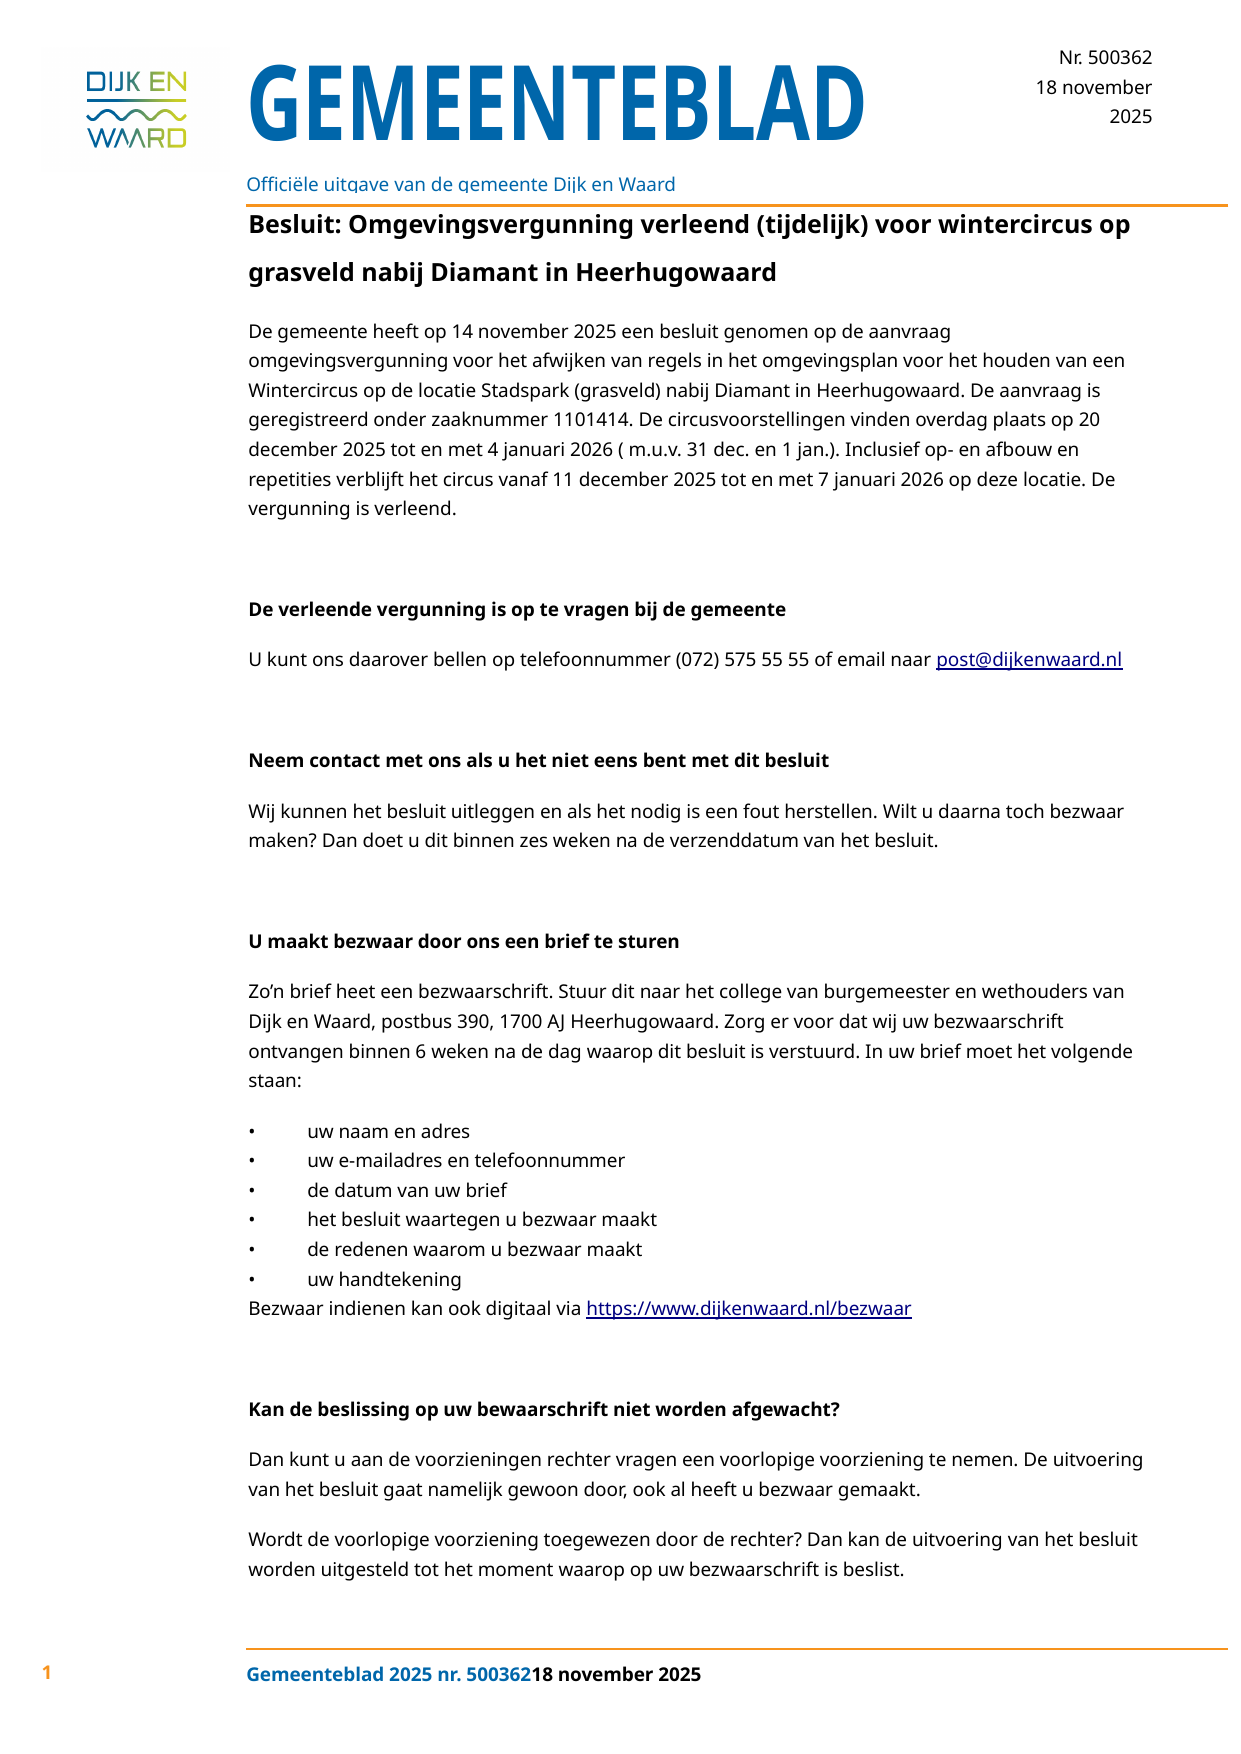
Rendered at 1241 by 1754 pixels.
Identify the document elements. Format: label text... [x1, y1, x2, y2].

text U kunt ons daarover bellen op telefoonnummer (072) 575 55 55 of email naar post@dijkenwaard.nl [248, 647, 1152, 672]
text De gemeente heeft op 14 november 2025 een besluit genomen op de aanvraag omgevingsvergunning voor het afwijken van regels in het omgevingsplan voor het houden van een Wintercircus op de locatie Stadspark (grasveld) nabij Diamant in Heerhugowaard. De aanvraag is geregistreerd onder zaaknummer 1101414. De circusvoorstellingen vinden overdag plaats op 20 december 2025 tot en met 4 januari 2026 ( m.u.v. 31 dec. en 1 jan.). Inclusief op- en afbouw en repetities verblijft het circus vanaf 11 december 2025 tot en met 7 januari 2026 op deze locatie. De vergunning is verleend. [248, 318, 1152, 521]
list het besluit waartegen u bezwaar maakt [248, 1207, 1152, 1232]
picture [41, 47, 231, 172]
text De verleende vergunning is op te vragen bij de gemeente [248, 596, 1152, 622]
text U maakt bezwaar door ons een brief te sturen [248, 928, 1152, 954]
list de redenen waarom u bezwaar maakt [248, 1236, 1152, 1262]
text Neem contact met ons als u het niet eens bent met dit besluit [248, 747, 1152, 773]
list de datum van uw brief [248, 1177, 1152, 1203]
list uw handtekening [248, 1266, 1152, 1292]
text Wij kunnen het besluit uitleggen en als het nodig is een fout herstellen. Wilt u daarna toch bezwaar maken? Dan doet u dit binnen zes weken na de verzenddatum van het besluit. [248, 798, 1152, 853]
list uw e-mailadres en telefoonnummer [248, 1147, 1152, 1173]
text Wordt de voorlopige voorziening toegewezen door de rechter? Dan kan de uitvoering van het besluit worden uitgesteld tot het moment waarop op uw bezwaarschrift is beslist. [248, 1527, 1152, 1582]
text Besluit: Omgevingsvergunning verleend (tijdelijk) voor wintercircus op grasveld nabij Diamant in Heerhugowaard [248, 207, 1152, 288]
text Zo’n brief heet een bezwaarschrift. Stuur dit naar het college van burgemeester en wethouders van Dijk en Waard, postbus 390, 1700 AJ Heerhugowaard. Zorg er voor dat wij uw bezwaarschrift ontvangen binnen 6 weken na de dag waarop dit besluit is verstuurd. In uw brief moet het volgende staan: [248, 979, 1152, 1093]
list uw naam en adres [248, 1118, 1152, 1144]
text Kan de beslissing op uw bewaarschrift niet worden afgewacht? [248, 1396, 1152, 1422]
text Bezwaar indienen kan ook digitaal via https://www.dijkenwaard.nl/bezwaar [248, 1295, 1152, 1321]
text Dan kunt u aan de voorzieningen rechter vragen een voorlopige voorziening te nemen. De uitvoering van het besluit gaat namelijk gewoon door, ook al heeft u bezwaar gemaakt. [248, 1447, 1152, 1502]
